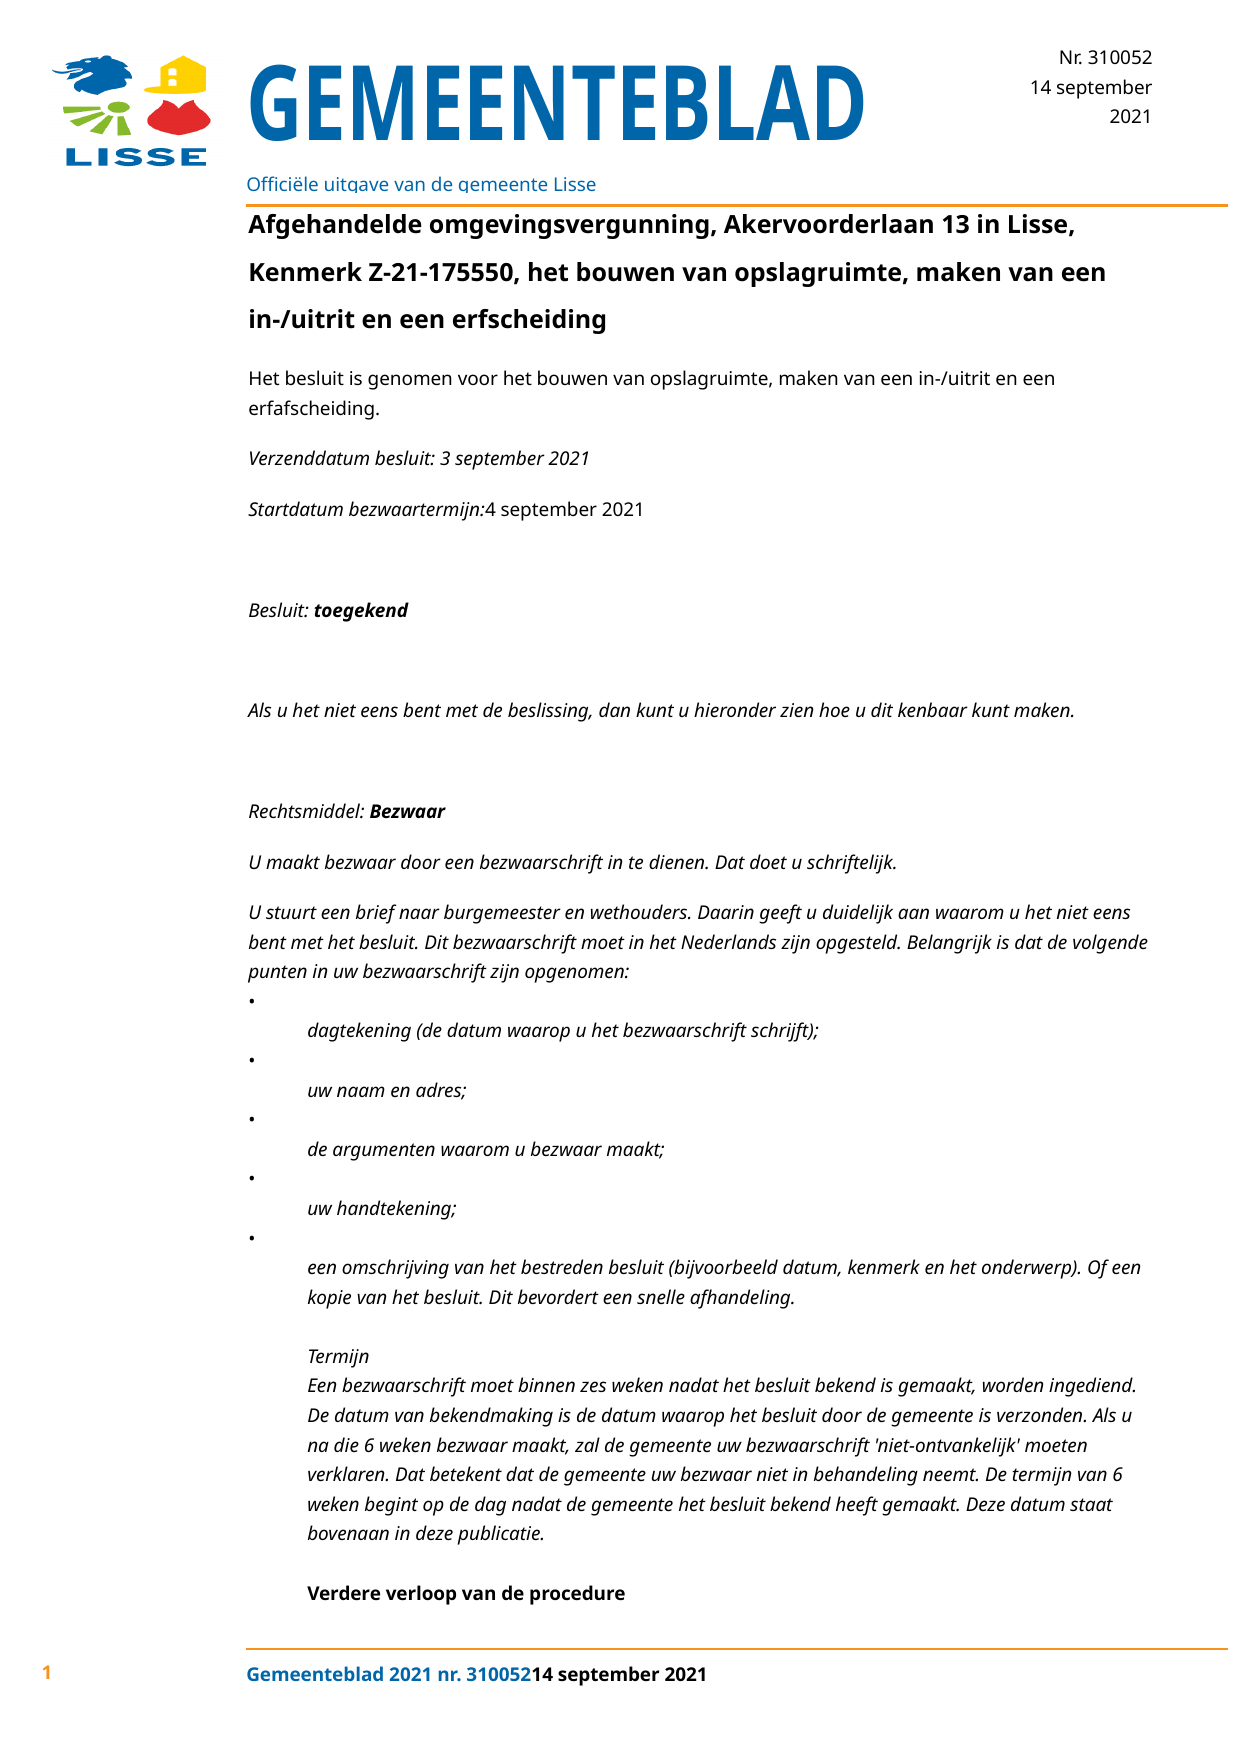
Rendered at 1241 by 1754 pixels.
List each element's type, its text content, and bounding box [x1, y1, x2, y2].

text Verzenddatum besluit: 3 september 2021 [248, 446, 1152, 471]
list uw naam en adres; [248, 1077, 1152, 1102]
list dagtekening (de datum waarop u het bezwaarschrift schrijft); [248, 1018, 1152, 1043]
text U maakt bezwaar door een bezwaarschrift in te dienen. Dat doet u schriftelijk. [248, 849, 1152, 874]
text Het besluit is genomen voor het bouwen van opslagruimte, maken van een in-/uitrit en een erfafscheiding. [248, 366, 1152, 421]
list Een bezwaarschrift moet binnen zes weken nadat het besluit bekend is gemaakt, worden ingediend. De datum van bekendmaking is de datum waarop het besluit door de gemeente is verzonden. Als u na die 6 weken bezwaar maakt, zal de gemeente uw bezwaarschrift 'niet-ontvankelijk' moeten verklaren. Dat betekent dat de gemeente uw bezwaar niet in behandeling neemt. De termijn van 6 weken begint op de dag nadat de gemeente het besluit bekend heeft gemaakt. Deze datum staat bovenaan in deze publicatie. [248, 1373, 1152, 1546]
picture [41, 47, 231, 172]
list uw handtekening; [248, 1195, 1152, 1221]
text Rechtsmiddel: Bezwaar [248, 798, 1152, 824]
text Startdatum bezwaartermijn:4 september 2021 [248, 496, 1152, 522]
text U stuurt een brief naar burgemeester en wethouders. Daarin geeft u duidelijk aan waarom u het niet eens bent met het besluit. Dit bezwaarschrift moet in het Nederlands zijn opgesteld. Belangrijk is dat de volgende punten in uw bezwaarschrift zijn opgenomen: [248, 899, 1152, 984]
text Afgehandelde omgevingsvergunning, Akervoorderlaan 13 in Lisse, Kenmerk Z-21-175550, het bouwen van opslagruimte, maken van een in-/uitrit en een erfscheiding [248, 207, 1152, 336]
list Termijn [248, 1343, 1152, 1369]
list een omschrijving van het bestreden besluit (bijvoorbeeld datum, kenmerk en het onderwerp). Of een kopie van het besluit. Dit bevordert een snelle afhandeling. [248, 1254, 1152, 1309]
list de argumenten waarom u bezwaar maakt; [248, 1136, 1152, 1162]
list Verdere verloop van de procedure [248, 1580, 1152, 1605]
text Besluit: toegekend [248, 597, 1152, 622]
text Als u het niet eens bent met de beslissing, dan kunt u hieronder zien hoe u dit kenbaar kunt maken. [248, 698, 1152, 723]
